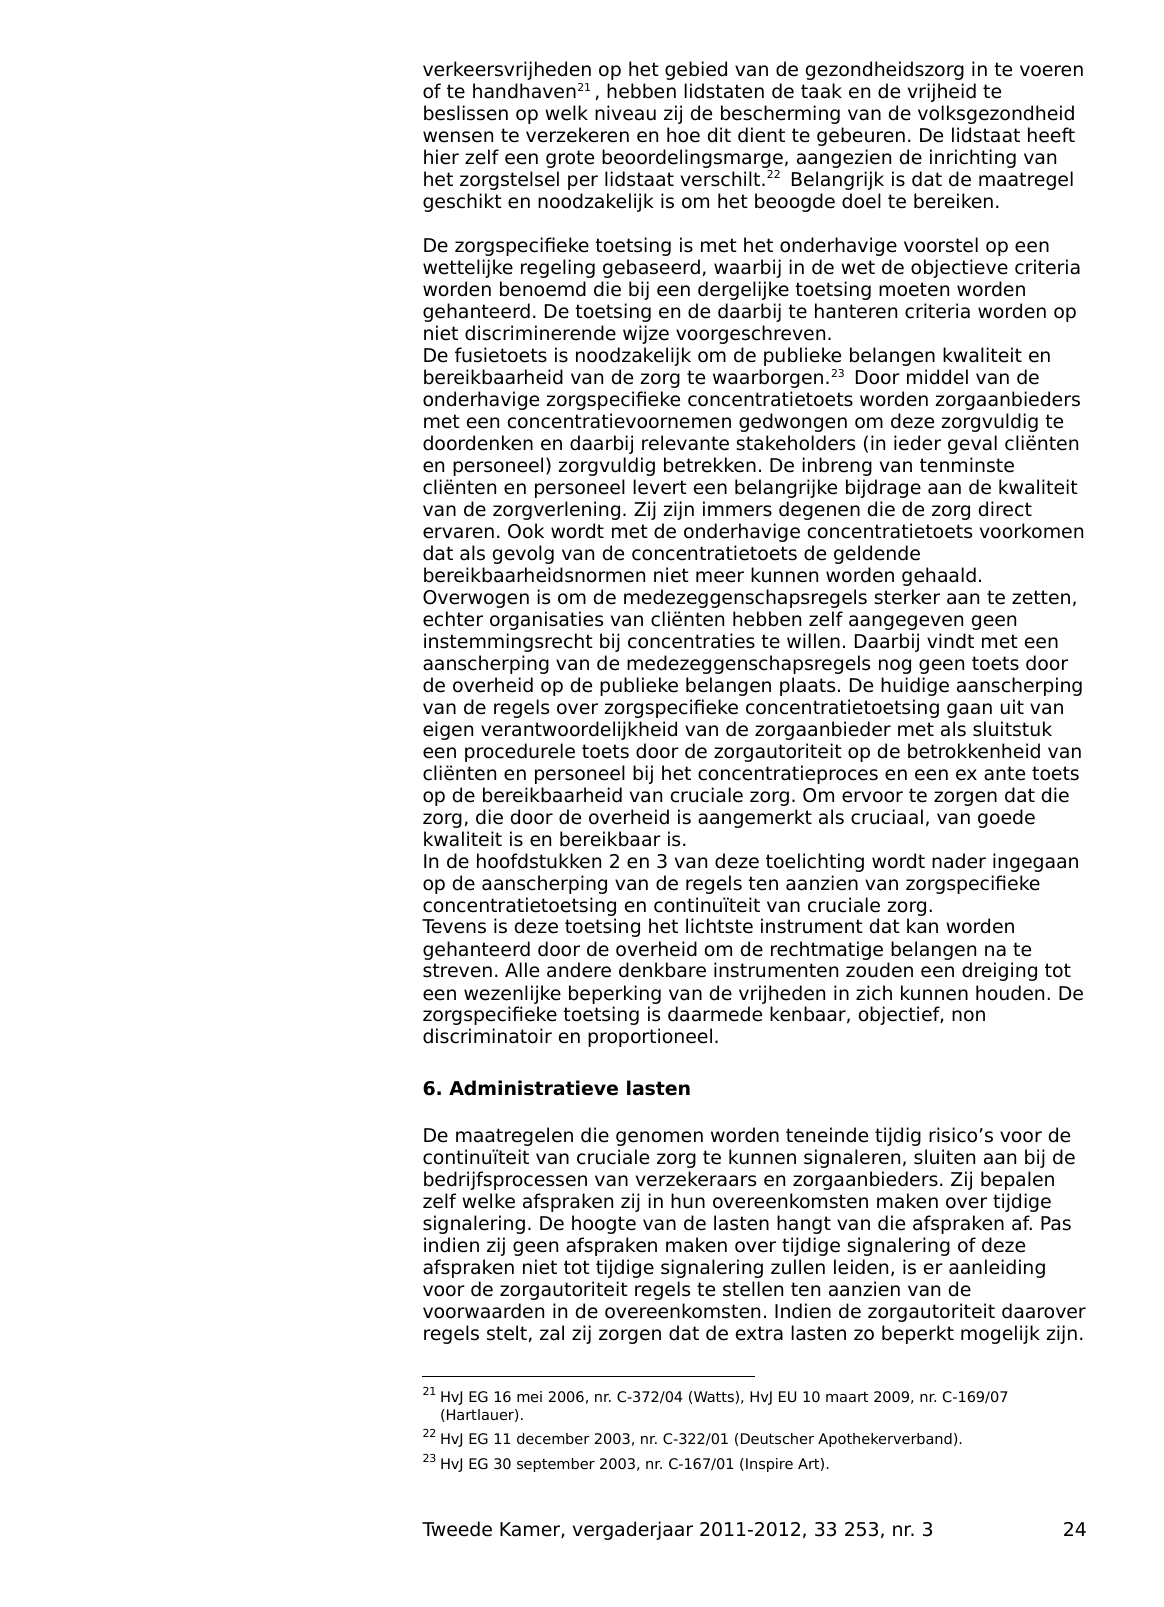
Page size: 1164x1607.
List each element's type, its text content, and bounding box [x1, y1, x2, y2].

text verkeersvrijheden op het gebied van de gezondheidszorg in te voeren of te handhaven, hebben lidstaten de taak en de vrijheid te beslissen op welk niveau zij de bescherming van de volksgezondheid wensen te verzekeren en hoe dit dient te gebeuren. De lidstaat heeft hier zelf een grote beoordelingsmarge, aangezien de inrichting van het zorgstelsel per lidstaat verschilt. Belangrijk is dat de maatregel geschikt en noodzakelijk is om het beoogde doel te bereiken. [422, 59, 1087, 213]
text HvJ EG 16 mei 2006, nr. C-372/04 (Watts), HvJ EU 10 maart 2009, nr. C-169/07 (Hartlauer). [422, 1385, 1087, 1424]
text HvJ EG 30 september 2003, nr. C-167/01 (Inspire Art). [422, 1452, 1087, 1474]
text Tevens is deze toetsing het lichtste instrument dat kan worden gehanteerd door de overheid om de rechtmatige belangen na te streven. Alle andere denkbare instrumenten zouden een dreiging tot een wezenlijke beperking van de vrijheden in zich kunnen houden. De zorgspecifieke toetsing is daarmede kenbaar, objectief, non discriminatoir en proportioneel. [422, 916, 1087, 1048]
text Overwogen is om de medezeggenschapsregels sterker aan te zetten, echter organisaties van cliënten hebben zelf aangegeven geen instemmingsrecht bij concentraties te willen. Daarbij vindt met een aanscherping van de medezeggenschapsregels nog geen toets door de overheid op de publieke belangen plaats. De huidige aanscherping van de regels over zorgspecifieke concentratietoetsing gaan uit van eigen verantwoordelijkheid van de zorgaanbieder met als sluitstuk een procedurele toets door de zorgautoriteit op de betrokkenheid van cliënten en personeel bij het concentratieproces en een ex ante toets op de bereikbaarheid van cruciale zorg. Om ervoor te zorgen dat die zorg, die door de overheid is aangemerkt als cruciaal, van goede kwaliteit is en bereikbaar is. [422, 587, 1087, 851]
text HvJ EG 11 december 2003, nr. C-322/01 (Deutscher Apothekerverband). [422, 1427, 1087, 1449]
text In de hoofdstukken 2 en 3 van deze toelichting wordt nader ingegaan op de aanscherping van de regels ten aanzien van zorgspecifieke concentratietoetsing en continuïteit van cruciale zorg. [422, 851, 1087, 916]
subtitle 6. Administratieve lasten [422, 1078, 1087, 1100]
text De zorgspecifieke toetsing is met het onderhavige voorstel op een wettelijke regeling gebaseerd, waarbij in de wet de objectieve criteria worden benoemd die bij een dergelijke toetsing moeten worden gehanteerd. De toetsing en de daarbij te hanteren criteria worden op niet discriminerende wijze voorgeschreven. [422, 235, 1087, 345]
text De fusietoets is noodzakelijk om de publieke belangen kwaliteit en bereikbaarheid van de zorg te waarborgen. Door middel van de onderhavige zorgspecifieke concentratietoets worden zorgaanbieders met een concentratievoornemen gedwongen om deze zorgvuldig te doordenken en daarbij relevante stakeholders (in ieder geval cliënten en personeel) zorgvuldig betrekken. De inbreng van tenminste cliënten en personeel levert een belangrijke bijdrage aan de kwaliteit van de zorgverlening. Zij zijn immers degenen die de zorg direct ervaren. Ook wordt met de onderhavige concentratietoets voorkomen dat als gevolg van de concentratietoets de geldende bereikbaarheidsnormen niet meer kunnen worden gehaald. [422, 345, 1087, 587]
text De maatregelen die genomen worden teneinde tijdig risico’s voor de continuïteit van cruciale zorg te kunnen signaleren, sluiten aan bij de bedrijfsprocessen van verzekeraars en zorgaanbieders. Zij bepalen zelf welke afspraken zij in hun overeenkomsten maken over tijdige signalering. De hoogte van de lasten hangt van die afspraken af. Pas indien zij geen afspraken maken over tijdige signalering of deze afspraken niet tot tijdige signalering zullen leiden, is er aanleiding voor de zorgautoriteit regels te stellen ten aanzien van de voorwaarden in de overeenkomsten. Indien de zorgautoriteit daarover regels stelt, zal zij zorgen dat de extra lasten zo beperkt mogelijk zijn. [422, 1125, 1087, 1345]
